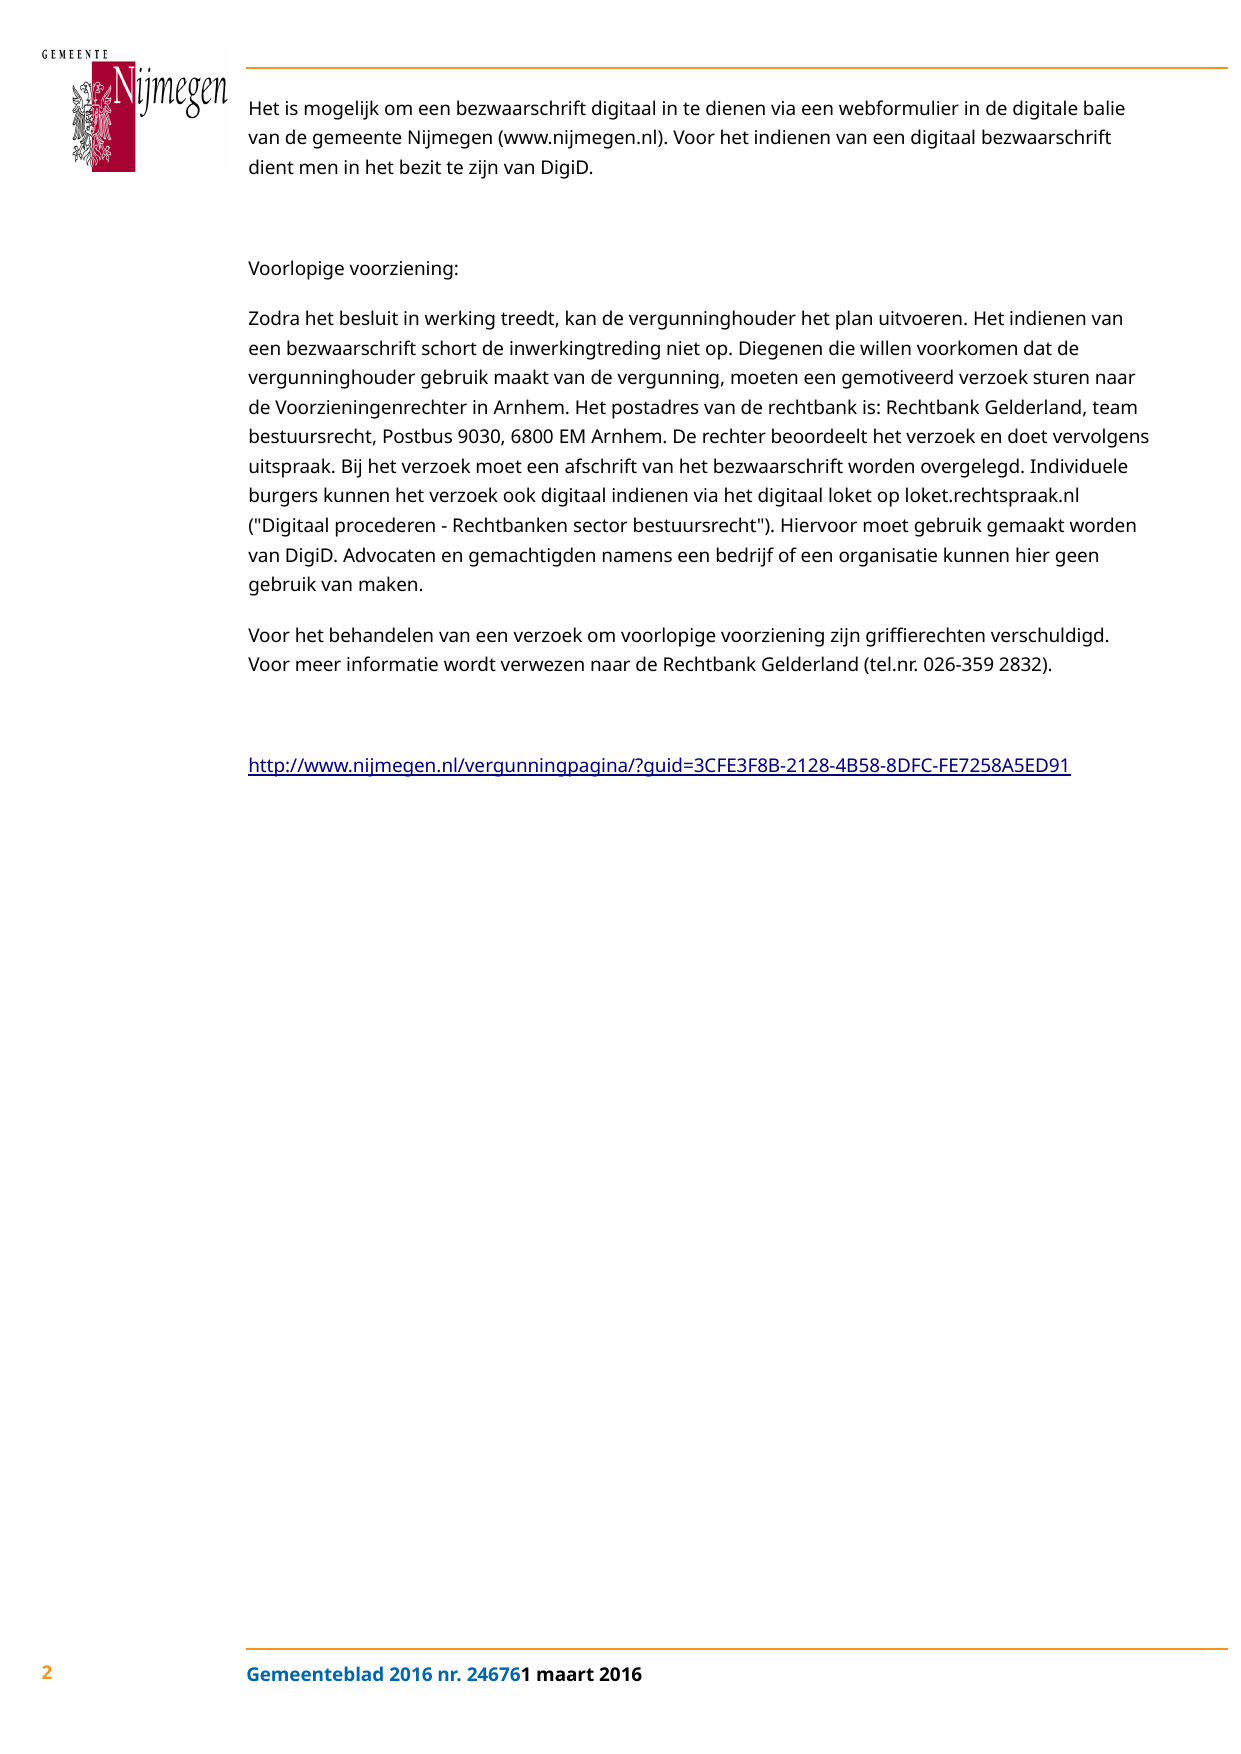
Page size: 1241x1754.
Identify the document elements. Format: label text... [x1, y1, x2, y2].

text Voorlopige voorziening: [248, 255, 1152, 281]
text Voor het behandelen van een verzoek om voorlopige voorziening zijn griffierechten verschuldigd. Voor meer informatie wordt verwezen naar de Rechtbank Gelderland (tel.nr. 026-359 2832). [248, 622, 1152, 677]
picture [41, 47, 231, 172]
text Zodra het besluit in werking treedt, kan de vergunninghouder het plan uitvoeren. Het indienen van een bezwaarschrift schort de inwerkingtreding niet op. Diegenen die willen voorkomen dat de vergunninghouder gebruik maakt van de vergunning, moeten een gemotiveerd verzoek sturen naar de Voorzieningenrechter in Arnhem. Het postadres van de rechtbank is: Rechtbank Gelderland, team bestuursrecht, Postbus 9030, 6800 EM Arnhem. De rechter beoordeelt het verzoek en doet vervolgens uitspraak. Bij het verzoek moet een afschrift van het bezwaarschrift worden overgelegd. Individuele burgers kunnen het verzoek ook digitaal indienen via het digitaal loket op loket.rechtspraak.nl ("Digitaal procederen - Rechtbanken sector bestuursrecht"). Hiervoor moet gebruik gemaakt worden van DigiD. Advocaten en gemachtigden namens een bedrijf of een organisatie kunnen hier geen gebruik van maken. [248, 305, 1152, 597]
text Het is mogelijk om een bezwaarschrift digitaal in te dienen via een webformulier in de digitale balie van de gemeente Nijmegen (www.nijmegen.nl). Voor het indienen van een digitaal bezwaarschrift dient men in het bezit te zijn van DigiD. [248, 95, 1152, 180]
text http://www.nijmegen.nl/vergunningpagina/?guid=3CFE3F8B-2128-4B58-8DFC-FE7258A5ED91 [248, 752, 1152, 778]
